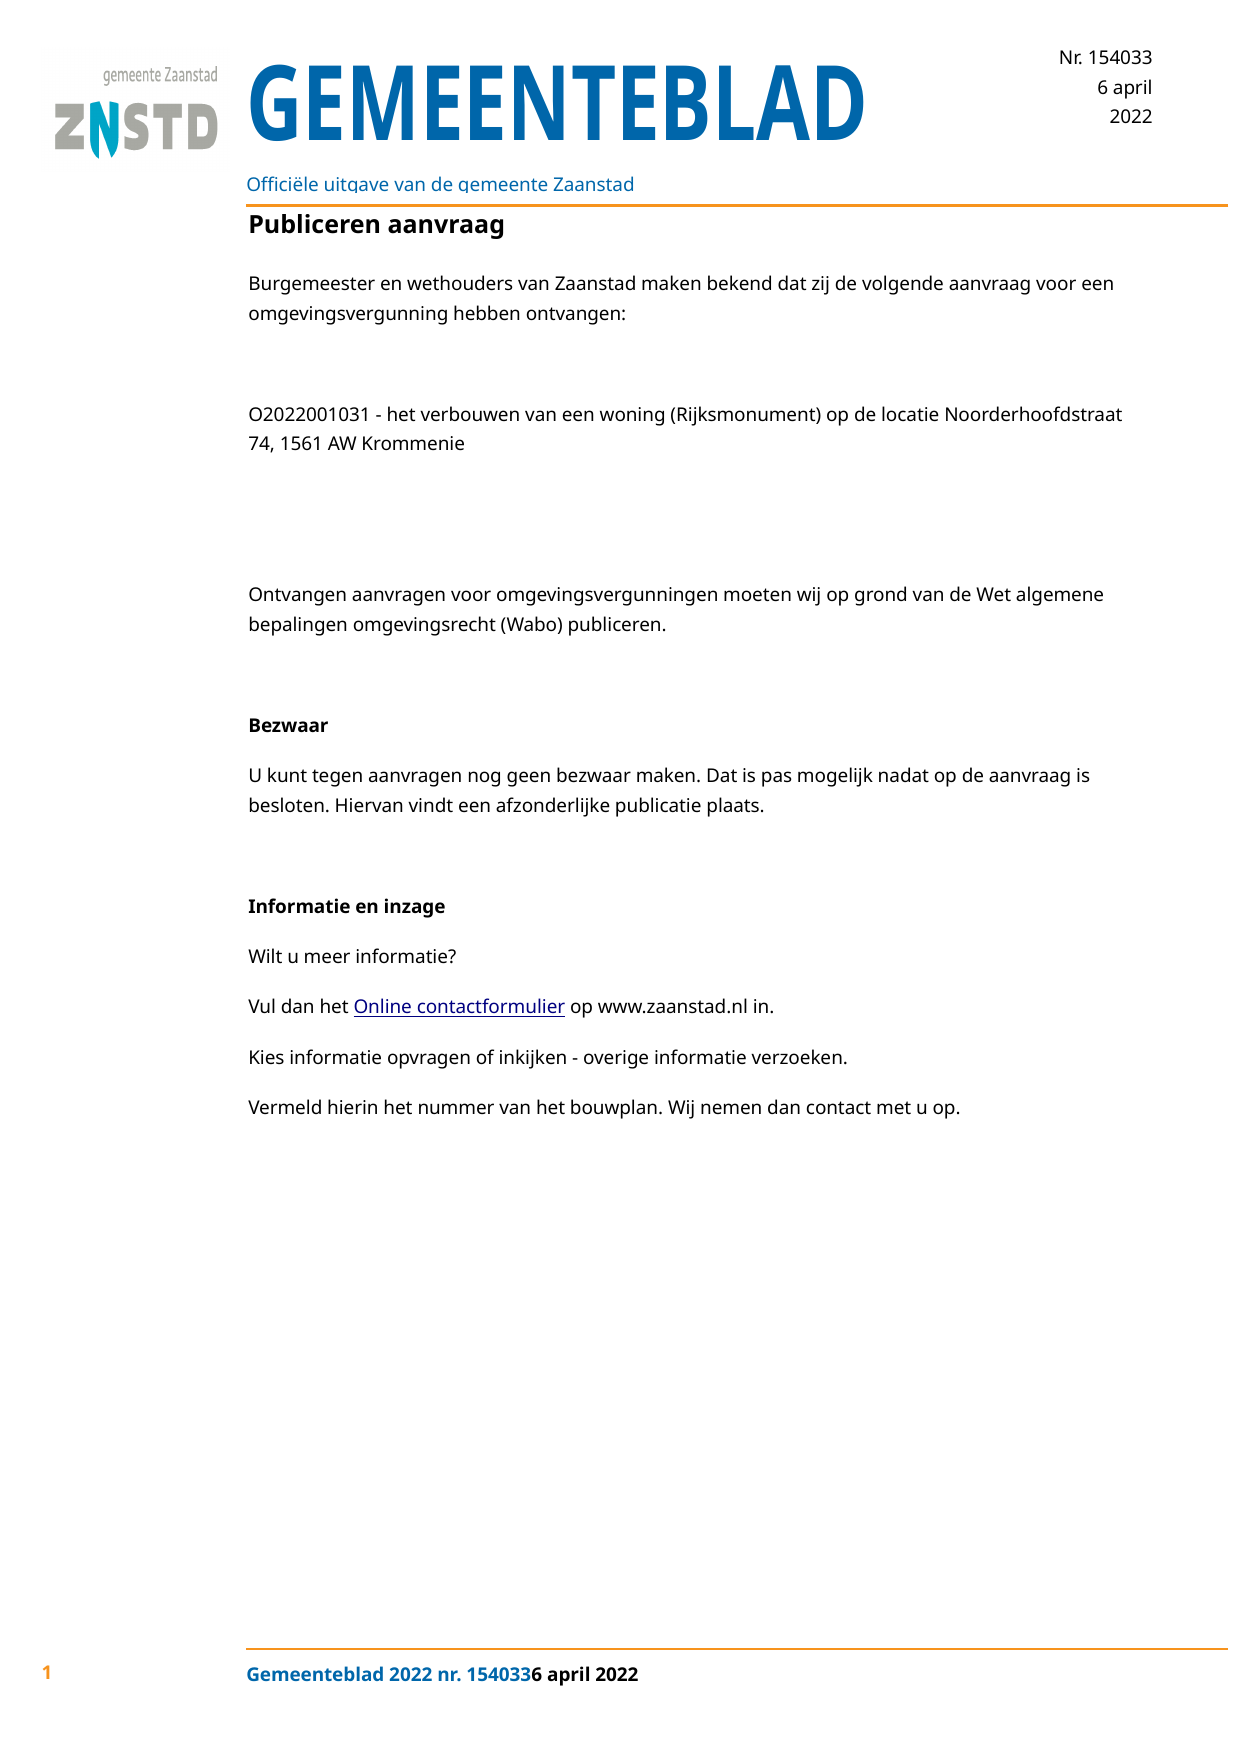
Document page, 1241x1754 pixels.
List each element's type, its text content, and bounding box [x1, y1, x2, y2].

text Ontvangen aanvragen voor omgevingsvergunningen moeten wij op grond van de Wet algemene bepalingen omgevingsrecht (Wabo) publiceren. [248, 582, 1152, 637]
text Bezwaar [248, 712, 1152, 738]
text Burgemeester en wethouders van Zaanstad maken bekend dat zij de volgende aanvraag voor een omgevingsvergunning hebben ontvangen: [248, 270, 1152, 326]
text Informatie en inzage [248, 893, 1152, 918]
picture [41, 47, 231, 172]
text Wilt u meer informatie? [248, 943, 1152, 969]
text O2022001031 - het verbouwen van een woning (Rijksmonument) op de locatie Noorderhoofdstraat 74, 1561 AW Krommenie [248, 401, 1152, 456]
text Vul dan het Online contactformulier op www.zaanstad.nl in. [248, 994, 1152, 1019]
text U kunt tegen aanvragen nog geen bezwaar maken. Dat is pas mogelijk nadat op de aanvraag is besloten. Hiervan vindt een afzonderlijke publicatie plaats. [248, 762, 1152, 818]
text Kies informatie opvragen of inkijken - overige informatie verzoeken. [248, 1044, 1152, 1070]
text Vermeld hierin het nummer van het bouwplan. Wij nemen dan contact met u op. [248, 1094, 1152, 1120]
text Publiceren aanvraag [248, 207, 1152, 241]
